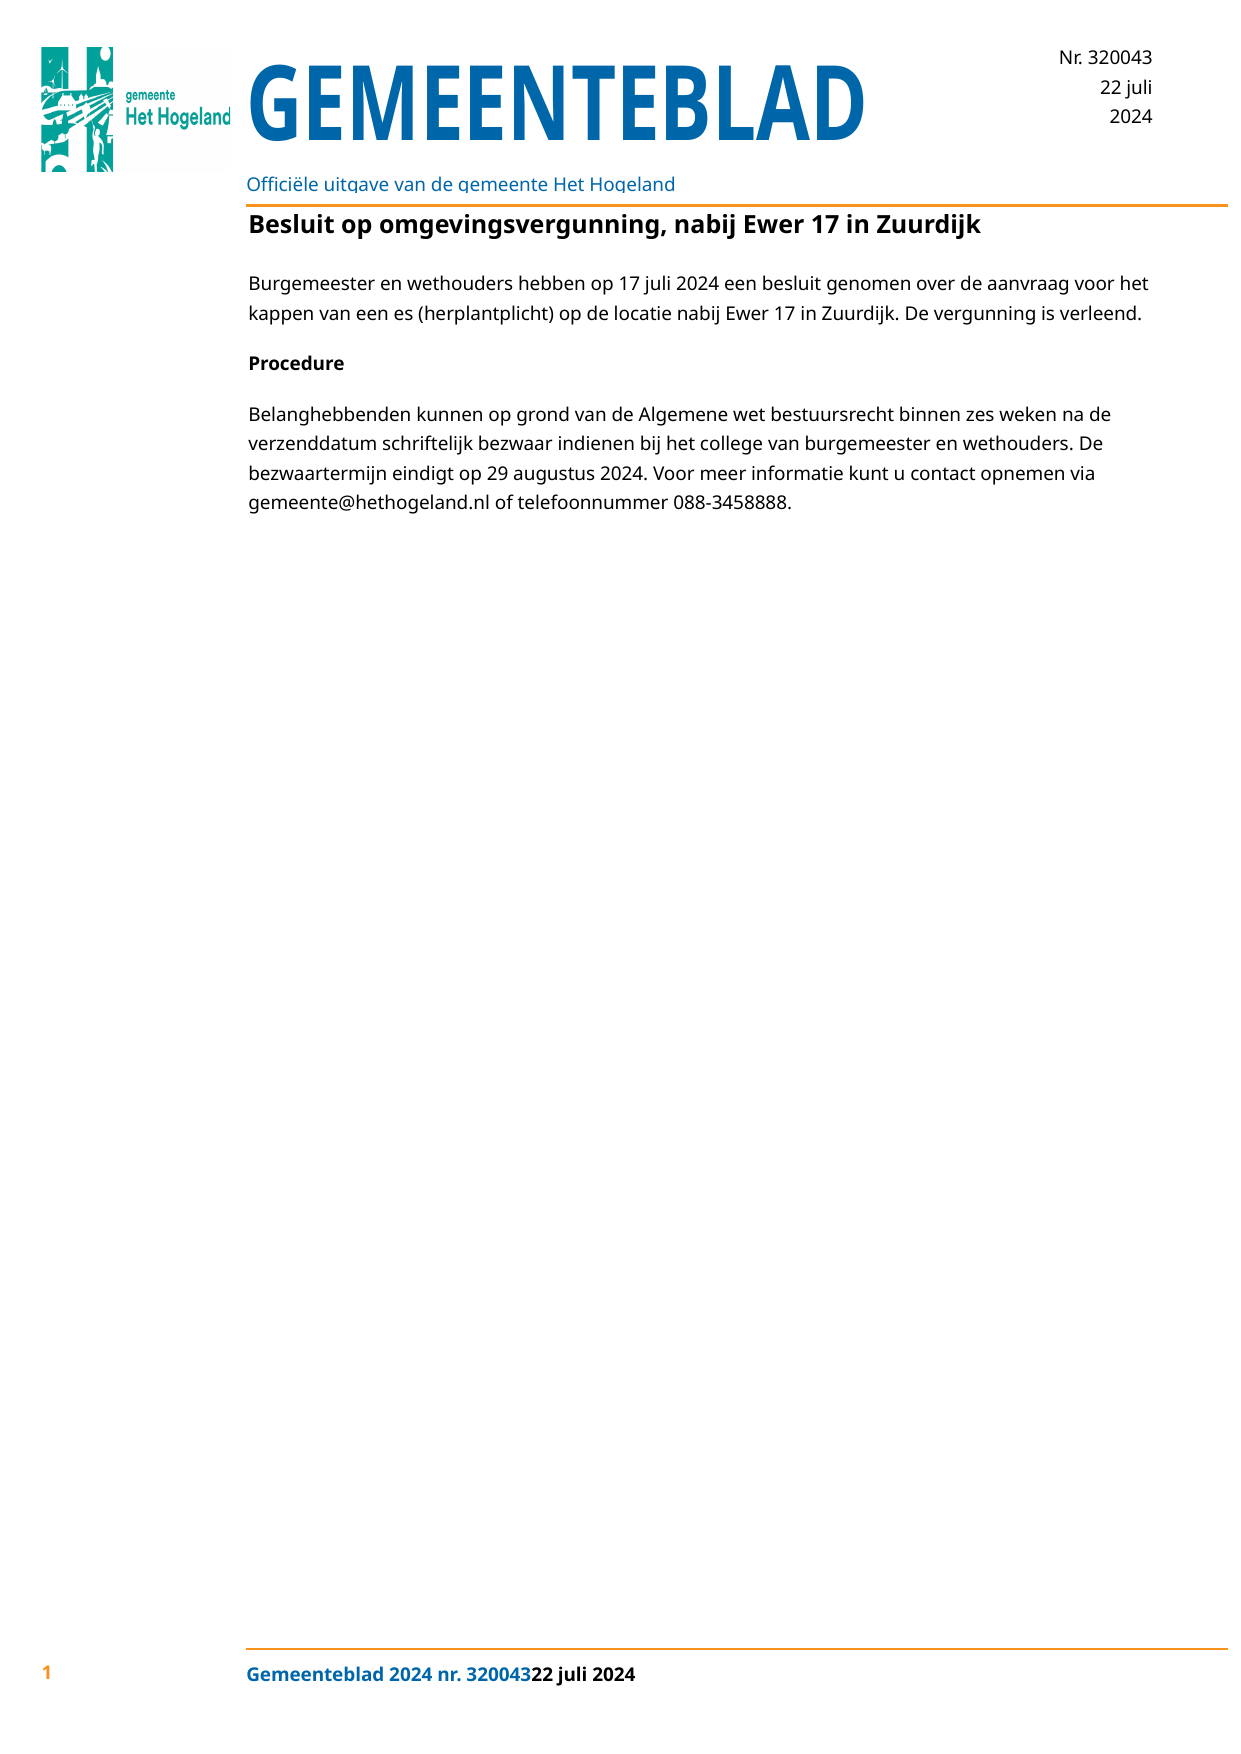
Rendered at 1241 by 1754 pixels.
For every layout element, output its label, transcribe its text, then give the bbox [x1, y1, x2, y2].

text Besluit op omgevingsvergunning, nabij Ewer 17 in Zuurdijk [248, 207, 1152, 241]
picture [41, 47, 231, 172]
text Burgemeester en wethouders hebben op 17 juli 2024 een besluit genomen over de aanvraag voor het kappen van een es (herplantplicht) op de locatie nabij Ewer 17 in Zuurdijk. De vergunning is verleend. [248, 270, 1152, 326]
text Procedure [248, 350, 1152, 376]
text Belanghebbenden kunnen op grond van de Algemene wet bestuursrecht binnen zes weken na de verzenddatum schriftelijk bezwaar indienen bij het college van burgemeester en wethouders. De bezwaartermijn eindigt op 29 augustus 2024. Voor meer informatie kunt u contact opnemen via gemeente@hethogeland.nl of telefoonnummer 088-3458888. [248, 401, 1152, 515]
